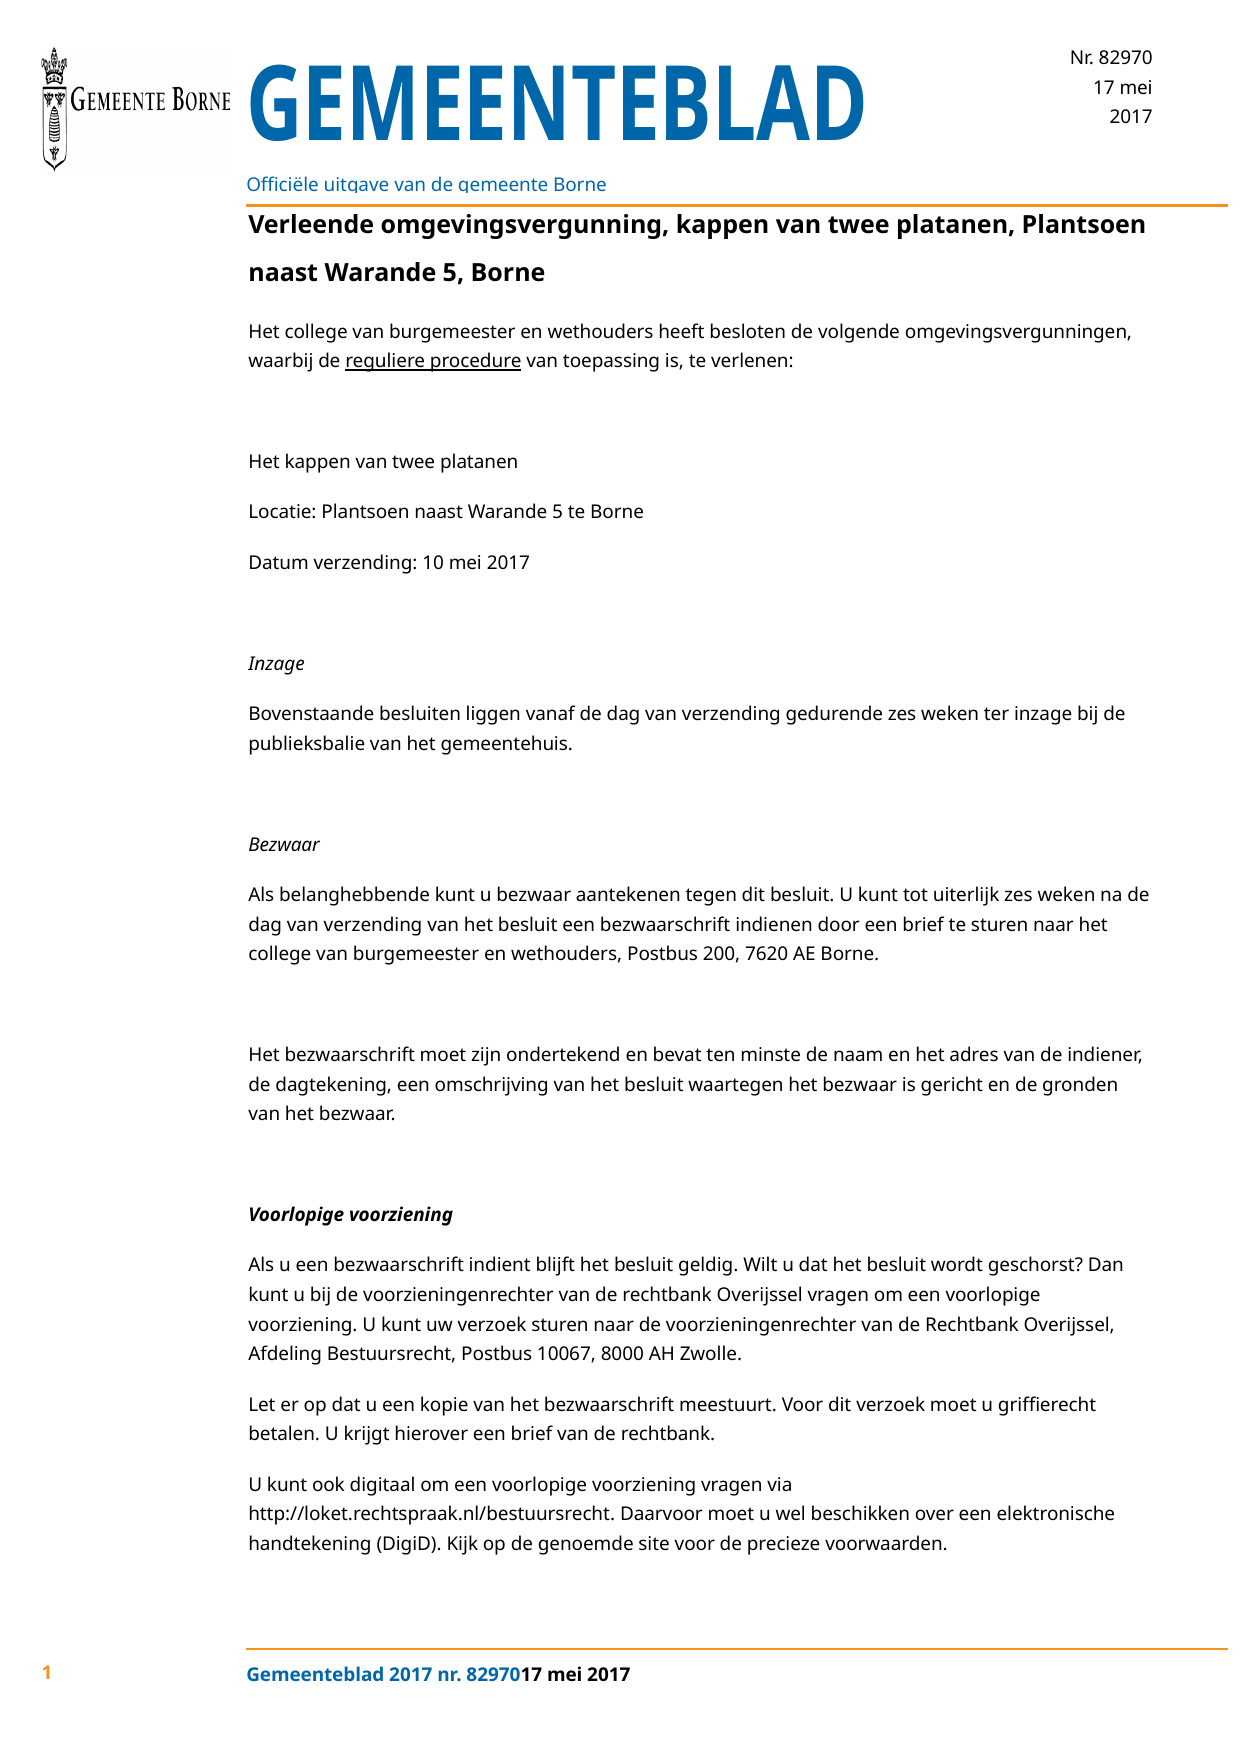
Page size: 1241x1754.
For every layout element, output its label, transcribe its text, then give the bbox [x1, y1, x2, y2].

text Het bezwaarschrift moet zijn ondertekend en bevat ten minste de naam en het adres van de indiener, de dagtekening, een omschrijving van het besluit waartegen het bezwaar is gericht en de gronden van het bezwaar. [248, 1041, 1152, 1126]
text Als belanghebbende kunt u bezwaar aantekenen tegen dit besluit. U kunt tot uiterlijk zes weken na de dag van verzending van het besluit een bezwaarschrift indienen door een brief te sturen naar het college van burgemeester en wethouders, Postbus 200, 7620 AE Borne. [248, 881, 1152, 966]
text Locatie: Plantsoen naast Warande 5 te Borne [248, 499, 1152, 524]
text Inzage [248, 650, 1152, 676]
text Het kappen van twee platanen [248, 448, 1152, 474]
picture [41, 47, 231, 172]
text Datum verzending: 10 mei 2017 [248, 549, 1152, 575]
text Verleende omgevingsvergunning, kappen van twee platanen, Plantsoen naast Warande 5, Borne [248, 207, 1152, 288]
text Als u een bezwaarschrift indient blijft het besluit geldig. Wilt u dat het besluit wordt geschorst? Dan kunt u bij de voorzieningenrechter van de rechtbank Overijssel vragen om een voorlopige voorziening. U kunt uw verzoek sturen naar de voorzieningenrechter van de Rechtbank Overijssel, Afdeling Bestuursrecht, Postbus 10067, 8000 AH Zwolle. [248, 1252, 1152, 1366]
text U kunt ook digitaal om een voorlopige voorziening vragen via http://loket.rechtspraak.nl/bestuursrecht. Daarvoor moet u wel beschikken over een elektronische handtekening (DigiD). Kijk op de genoemde site voor de precieze voorwaarden. [248, 1471, 1152, 1556]
text Bovenstaande besluiten liggen vanaf de dag van verzending gedurende zes weken ter inzage bij de publieksbalie van het gemeentehuis. [248, 700, 1152, 756]
text Het college van burgemeester en wethouders heeft besloten de volgende omgevingsvergunningen, waarbij de reguliere procedure van toepassing is, te verlenen: [248, 318, 1152, 373]
text Voorlopige voorziening [248, 1201, 1152, 1227]
text Bezwaar [248, 831, 1152, 857]
text Let er op dat u een kopie van het bezwaarschrift meestuurt. Voor dit verzoek moet u griffierecht betalen. U krijgt hierover een brief van de rechtbank. [248, 1391, 1152, 1446]
